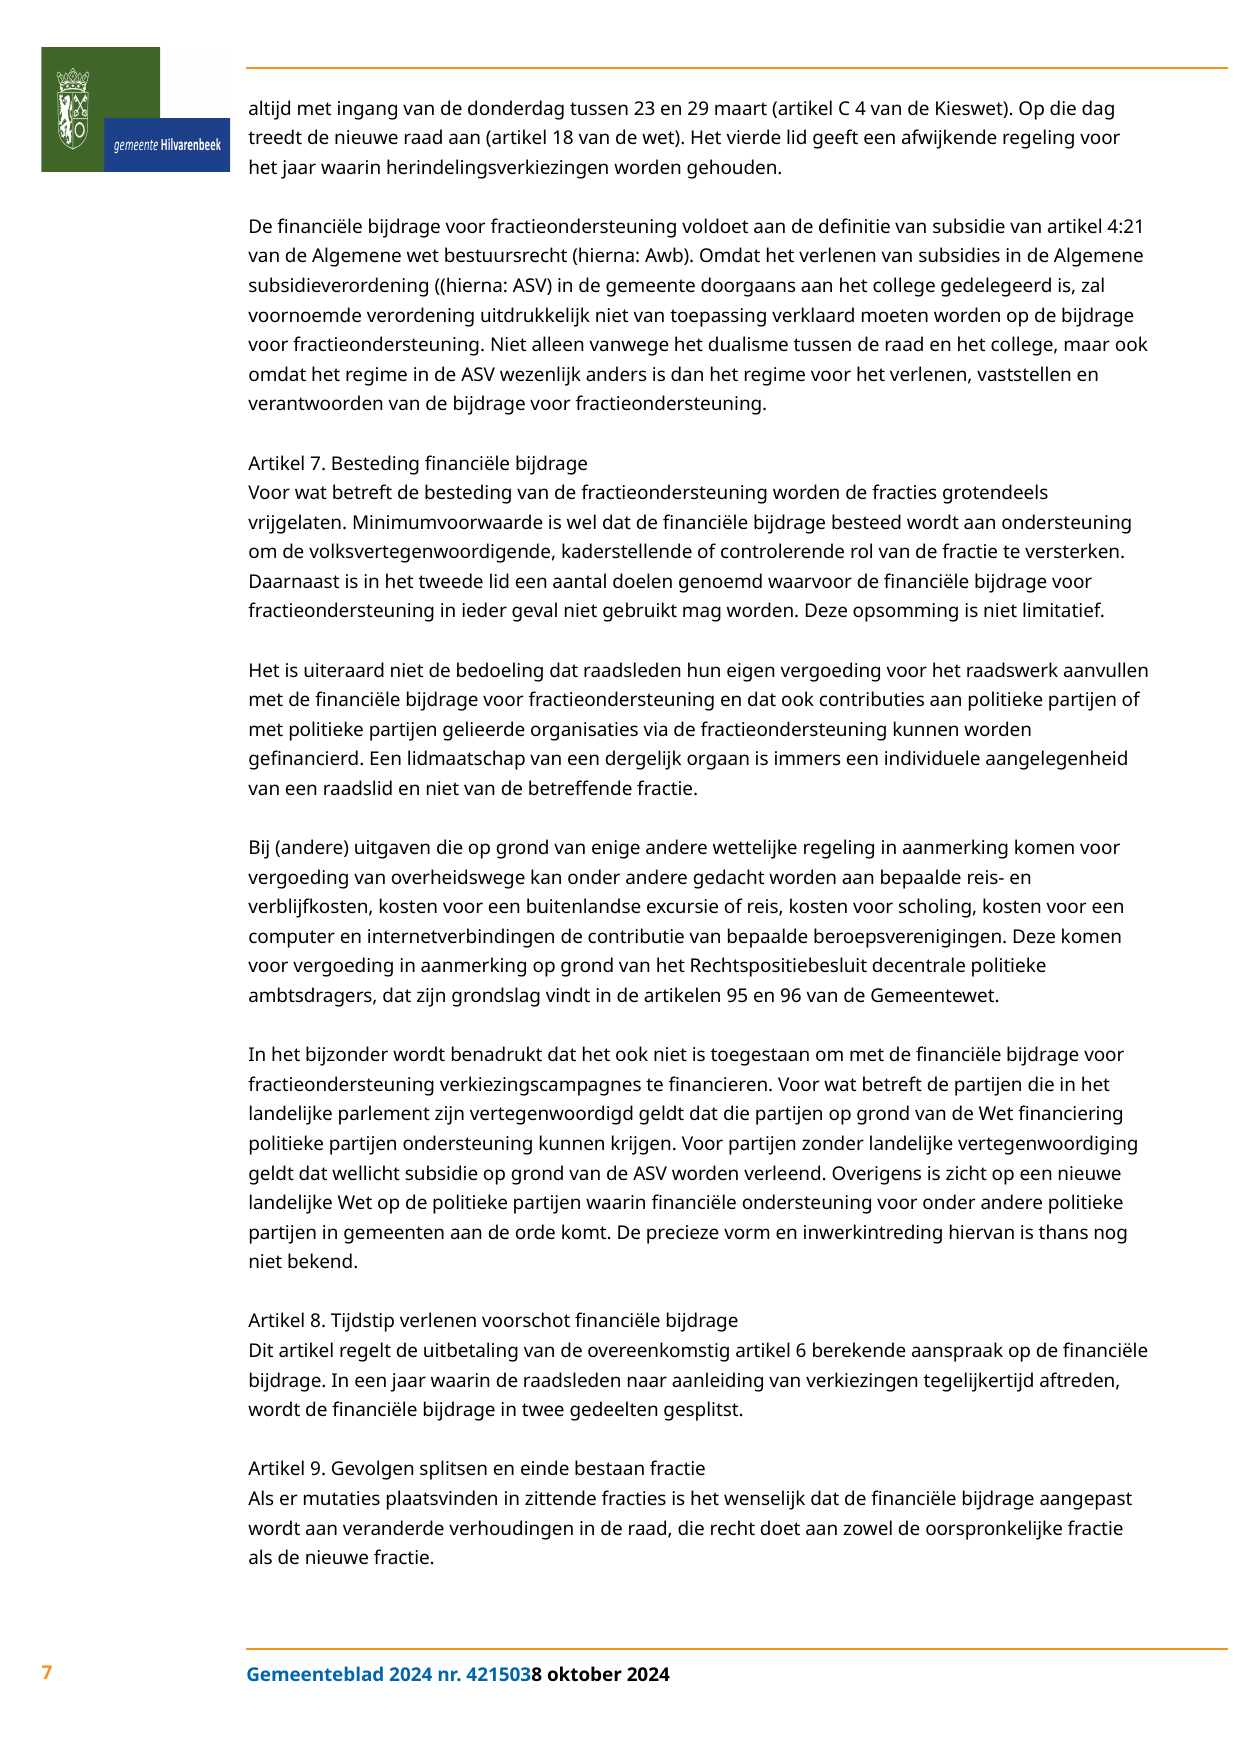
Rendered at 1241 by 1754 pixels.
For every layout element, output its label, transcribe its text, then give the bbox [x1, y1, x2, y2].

picture [41, 47, 231, 172]
text Voor wat betreft de besteding van de fractieondersteuning worden de fracties grotendeels vrijgelaten. Minimumvoorwaarde is wel dat de financiële bijdrage besteed wordt aan ondersteuning om de volksvertegenwoordigende, kaderstellende of controlerende rol van de fractie te versterken. [248, 479, 1152, 564]
text Artikel 8. Tijdstip verlenen voorschot financiële bijdrage [248, 1308, 1152, 1333]
text Dit artikel regelt de uitbetaling van de overeenkomstig artikel 6 berekende aanspraak op de financiële bijdrage. In een jaar waarin de raadsleden naar aanleiding van verkiezingen tegelijkertijd aftreden, wordt de financiële bijdrage in twee gedeelten gesplitst. [248, 1337, 1152, 1422]
text Het is uiteraard niet de bedoeling dat raadsleden hun eigen vergoeding voor het raadswerk aanvullen met de financiële bijdrage voor fractieondersteuning en dat ook contributies aan politieke partijen of met politieke partijen gelieerde organisaties via de fractieondersteuning kunnen worden gefinancierd. Een lidmaatschap van een dergelijk orgaan is immers een individuele aangelegenheid van een raadslid en niet van de betreffende fractie. [248, 657, 1152, 801]
text In het bijzonder wordt benadrukt dat het ook niet is toegestaan om met de financiële bijdrage voor fractieondersteuning verkiezingscampagnes te financieren. Voor wat betreft de partijen die in het landelijke parlement zijn vertegenwoordigd geldt dat die partijen op grond van de Wet financiering politieke partijen ondersteuning kunnen krijgen. Voor partijen zonder landelijke vertegenwoordiging geldt dat wellicht subsidie op grond van de ASV worden verleend. Overigens is zicht op een nieuwe landelijke Wet op de politieke partijen waarin financiële ondersteuning voor onder andere politieke partijen in gemeenten aan de orde komt. De precieze vorm en inwerkintreding hiervan is thans nog niet bekend. [248, 1041, 1152, 1274]
text altijd met ingang van de donderdag tussen 23 en 29 maart (artikel C 4 van de Kieswet). Op die dag treedt de nieuwe raad aan (artikel 18 van de wet). Het vierde lid geeft een afwijkende regeling voor het jaar waarin herindelingsverkiezingen worden gehouden. [248, 95, 1152, 180]
text De financiële bijdrage voor fractieondersteuning voldoet aan de definitie van subsidie van artikel 4:21 van de Algemene wet bestuursrecht (hierna: Awb). Omdat het verlenen van subsidies in de Algemene subsidieverordening ((hierna: ASV) in de gemeente doorgaans aan het college gedelegeerd is, zal voornoemde verordening uitdrukkelijk niet van toepassing verklaard moeten worden op de bijdrage voor fractieondersteuning. Niet alleen vanwege het dualisme tussen de raad en het college, maar ook omdat het regime in de ASV wezenlijk anders is dan het regime voor het verlenen, vaststellen en verantwoorden van de bijdrage voor fractieondersteuning. [248, 213, 1152, 416]
text Artikel 9. Gevolgen splitsen en einde bestaan fractie [248, 1456, 1152, 1481]
text Als er mutaties plaatsvinden in zittende fracties is het wenselijk dat de financiële bijdrage aangepast wordt aan veranderde verhoudingen in de raad, die recht doet aan zowel de oorspronkelijke fractie als de nieuwe fractie. [248, 1485, 1152, 1570]
text Artikel 7. Besteding financiële bijdrage [248, 450, 1152, 476]
text Daarnaast is in het tweede lid een aantal doelen genoemd waarvoor de financiële bijdrage voor fractieondersteuning in ieder geval niet gebruikt mag worden. Deze opsomming is niet limitatief. [248, 568, 1152, 623]
text Bij (andere) uitgaven die op grond van enige andere wettelijke regeling in aanmerking komen voor vergoeding van overheidswege kan onder andere gedacht worden aan bepaalde reis- en verblijfkosten, kosten voor een buitenlandse excursie of reis, kosten voor scholing, kosten voor een computer en internetverbindingen de contributie van bepaalde beroepsverenigingen. Deze komen voor vergoeding in aanmerking op grond van het Rechtspositiebesluit decentrale politieke ambtsdragers, dat zijn grondslag vindt in de artikelen 95 en 96 van de Gemeentewet. [248, 834, 1152, 1008]
